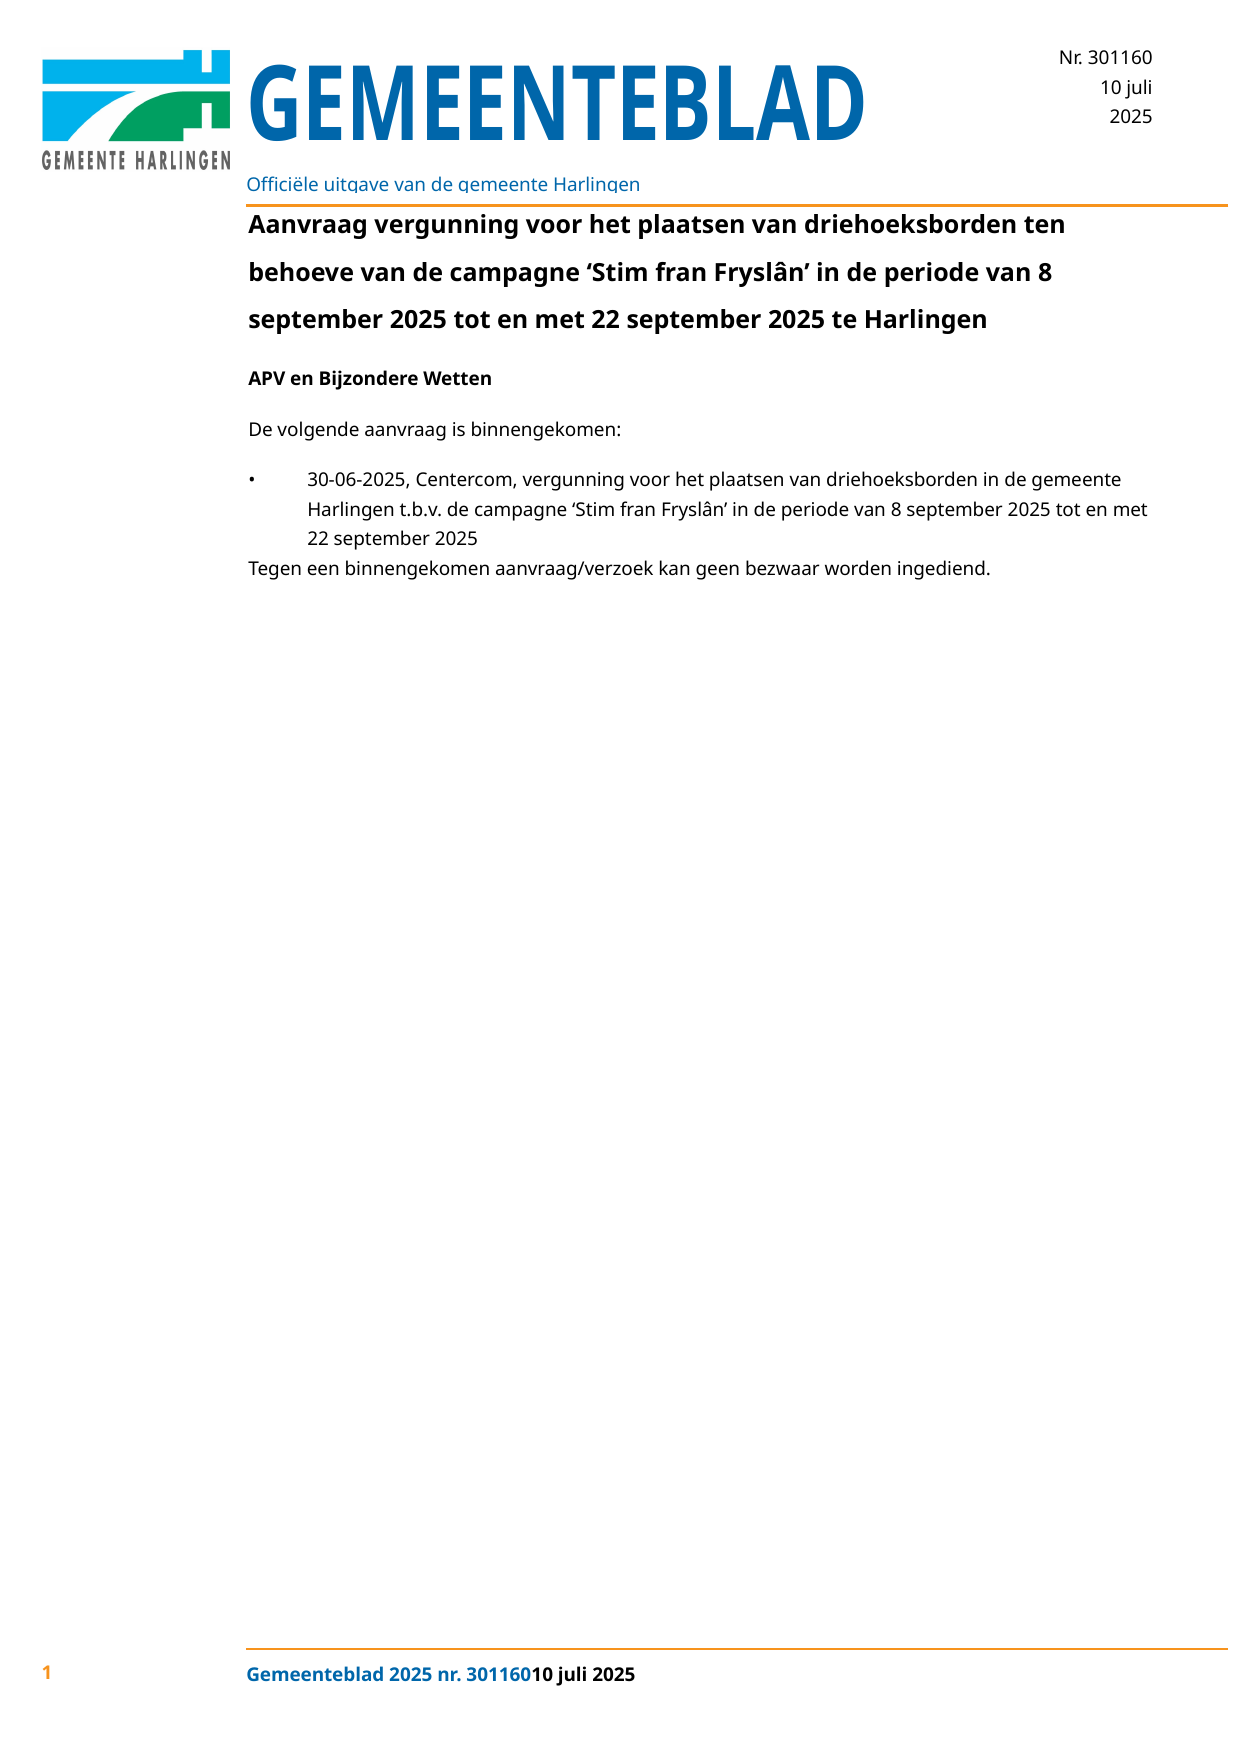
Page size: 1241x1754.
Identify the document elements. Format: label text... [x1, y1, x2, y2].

text APV en Bijzondere Wetten [248, 366, 1152, 391]
list 30-06-2025, Centercom, vergunning voor het plaatsen van driehoeksborden in de gemeente Harlingen t.b.v. de campagne ‘Stim fran Fryslân’ in de periode van 8 september 2025 tot en met 22 september 2025 [248, 466, 1152, 551]
text Tegen een binnengekomen aanvraag/verzoek kan geen bezwaar worden ingediend. [248, 555, 1152, 581]
picture [41, 47, 231, 172]
text Aanvraag vergunning voor het plaatsen van driehoeksborden ten behoeve van de campagne ‘Stim fran Fryslân’ in de periode van 8 september 2025 tot en met 22 september 2025 te Harlingen [248, 207, 1152, 336]
text De volgende aanvraag is binnengekomen: [248, 416, 1152, 442]
